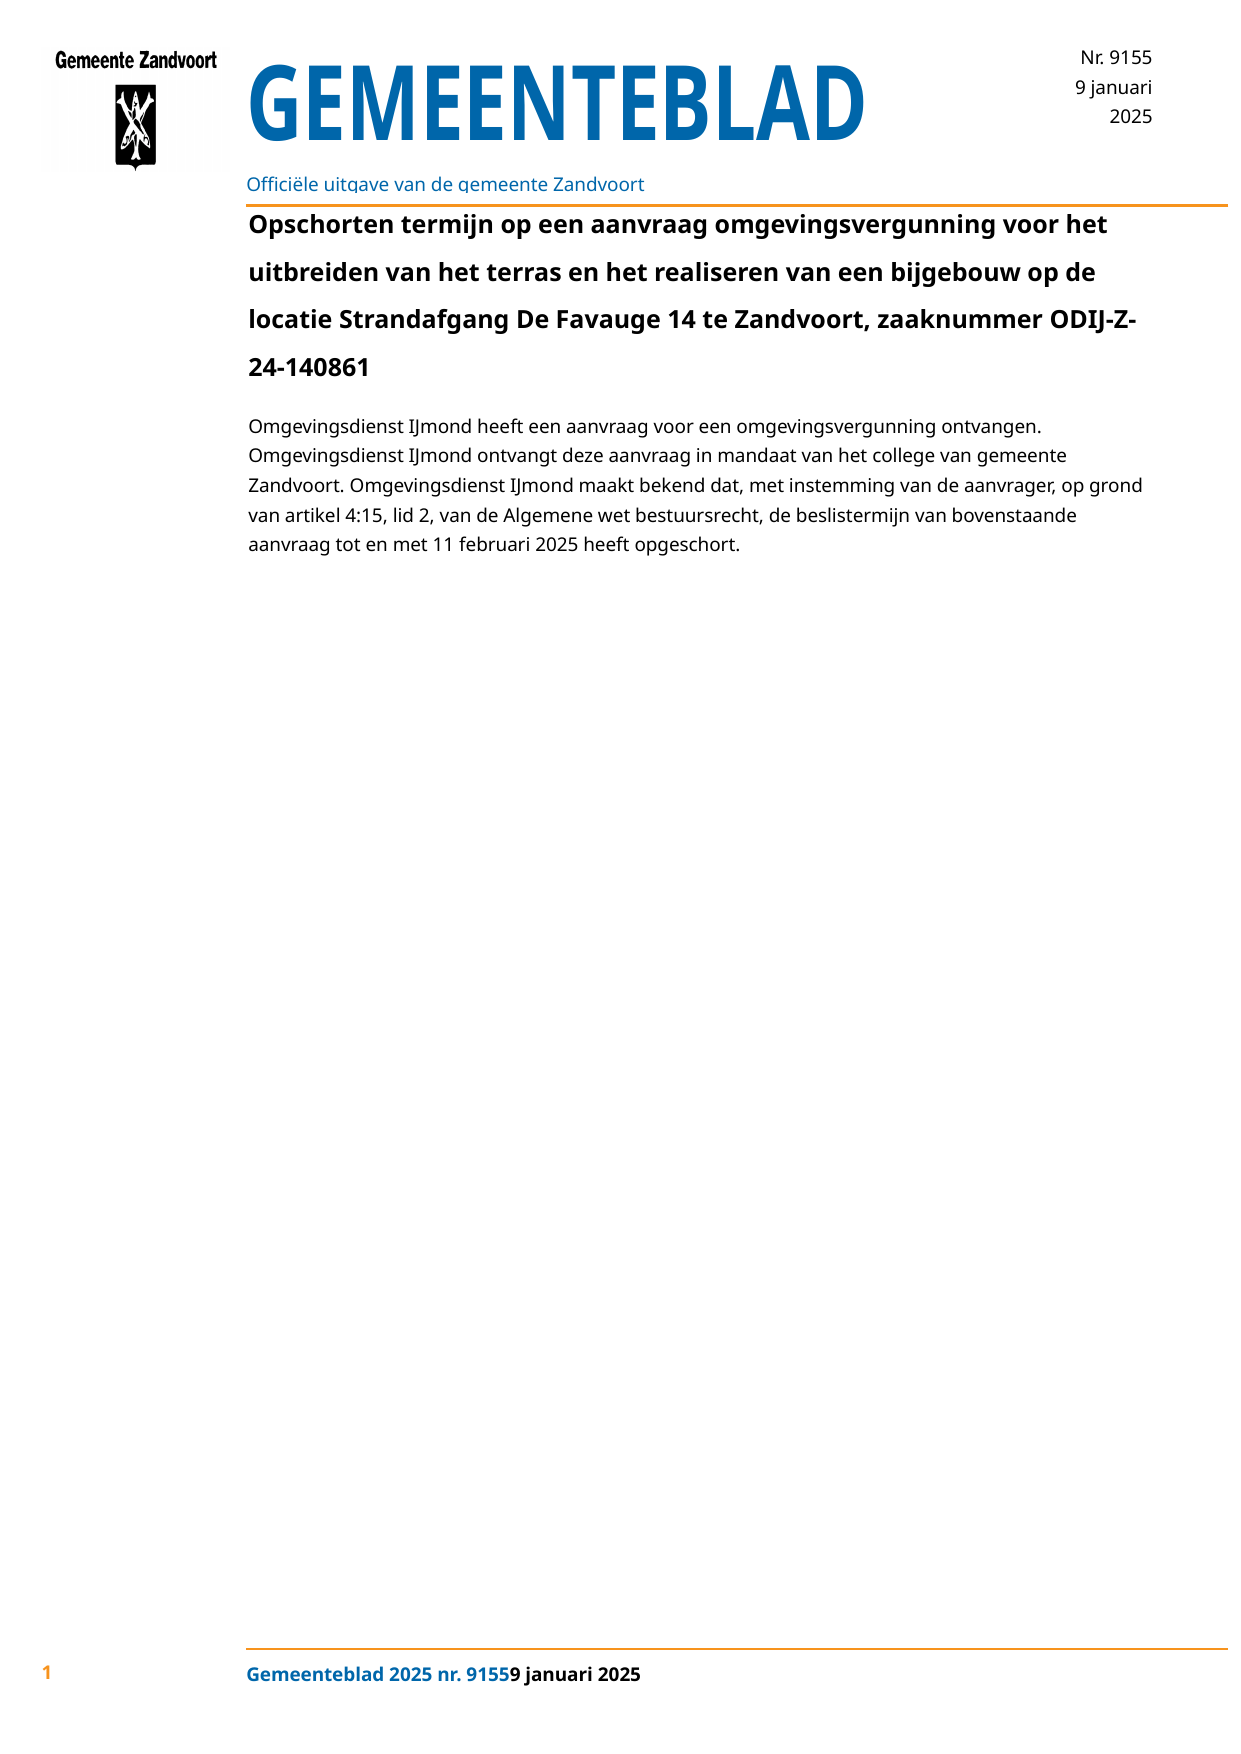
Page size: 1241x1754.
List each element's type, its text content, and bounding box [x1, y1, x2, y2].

picture [41, 47, 231, 172]
text Opschorten termijn op een aanvraag omgevingsvergunning voor het uitbreiden van het terras en het realiseren van een bijgebouw op de locatie Strandafgang De Favauge 14 te Zandvoort, zaaknummer ODIJ-Z-24-140861 [248, 207, 1152, 384]
text Omgevingsdienst IJmond heeft een aanvraag voor een omgevingsvergunning ontvangen. Omgevingsdienst IJmond ontvangt deze aanvraag in mandaat van het college van gemeente Zandvoort. Omgevingsdienst IJmond maakt bekend dat, met instemming van de aanvrager, op grond van artikel 4:15, lid 2, van de Algemene wet bestuursrecht, de beslistermijn van bovenstaande aanvraag tot en met 11 februari 2025 heeft opgeschort. [248, 413, 1152, 557]
